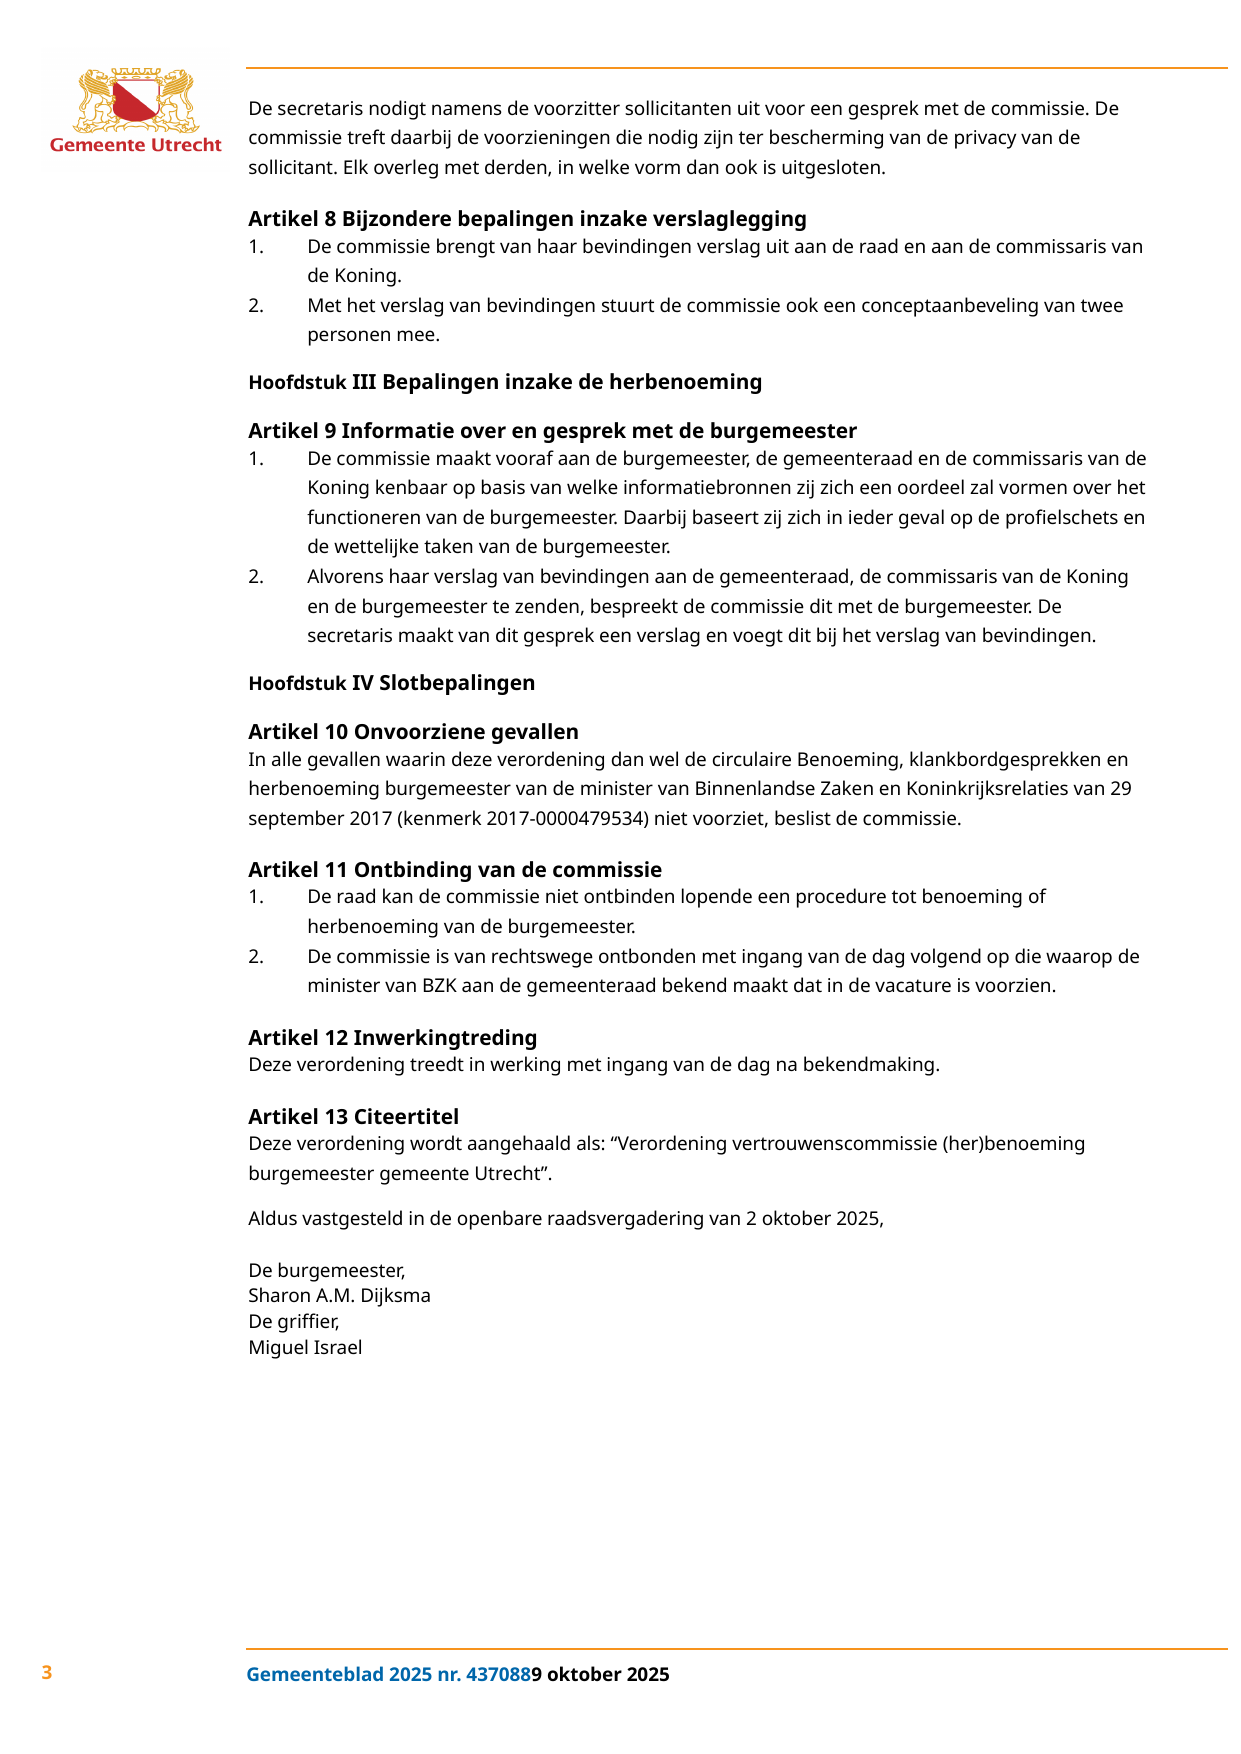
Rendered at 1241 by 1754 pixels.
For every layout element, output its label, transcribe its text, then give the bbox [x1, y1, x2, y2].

picture [41, 47, 231, 172]
text Hoofdstuk III Bepalingen inzake de herbenoeming [248, 367, 1152, 396]
list De commissie brengt van haar bevindingen verslag uit aan de raad en aan de commissaris van de Koning. [248, 233, 1152, 288]
text Deze verordening treedt in werking met ingang van de dag na bekendmaking. [248, 1051, 1152, 1077]
text Artikel 13 Citeertitel [248, 1102, 1152, 1130]
text Artikel 11 Ontbinding van de commissie [248, 855, 1152, 884]
list Met het verslag van bevindingen stuurt de commissie ook een conceptaanbeveling van twee personen mee. [248, 292, 1152, 347]
text Artikel 9 Informatie over en gesprek met de burgemeester [248, 416, 1152, 445]
text De burgemeester, [248, 1257, 1152, 1283]
text Artikel 10 Onvoorziene gevallen [248, 717, 1152, 746]
text Sharon A.M. Dijksma [248, 1283, 1152, 1308]
list Alvorens haar verslag van bevindingen aan de gemeenteraad, de commissaris van de Koning en de burgemeester te zenden, bespreekt de commissie dit met de burgemeester. De secretaris maakt van dit gesprek een verslag en voegt dit bij het verslag van bevindingen. [248, 563, 1152, 648]
text De secretaris nodigt namens de voorzitter sollicitanten uit voor een gesprek met de commissie. De commissie treft daarbij de voorzieningen die nodig zijn ter bescherming van de privacy van de sollicitant. Elk overleg met derden, in welke vorm dan ook is uitgesloten. [248, 95, 1152, 180]
text Deze verordening wordt aangehaald als: “Verordening vertrouwenscommissie (her)benoeming burgemeester gemeente Utrecht”. [248, 1130, 1152, 1186]
text Artikel 8 Bijzondere bepalingen inzake verslaglegging [248, 204, 1152, 233]
list De commissie is van rechtswege ontbonden met ingang van de dag volgend op die waarop de minister van BZK aan de gemeenteraad bekend maakt dat in de vacature is voorzien. [248, 943, 1152, 998]
text Hoofdstuk IV Slotbepalingen [248, 668, 1152, 696]
text Miguel Israel [248, 1334, 1152, 1360]
text De griffier, [248, 1308, 1152, 1334]
text Artikel 12 Inwerkingtreding [248, 1023, 1152, 1051]
list De commissie maakt vooraf aan de burgemeester, de gemeenteraad en de commissaris van de Koning kenbaar op basis van welke informatiebronnen zij zich een oordeel zal vormen over het functioneren van de burgemeester. Daarbij baseert zij zich in ieder geval op de profielschets en de wettelijke taken van de burgemeester. [248, 445, 1152, 559]
text In alle gevallen waarin deze verordening dan wel de circulaire Benoeming, klankbordgesprekken en herbenoeming burgemeester van de minister van Binnenlandse Zaken en Koninkrijksrelaties van 29 september 2017 (kenmerk 2017-0000479534) niet voorziet, beslist de commissie. [248, 746, 1152, 831]
list De raad kan de commissie niet ontbinden lopende een procedure tot benoeming of herbenoeming van de burgemeester. [248, 884, 1152, 939]
text Aldus vastgesteld in de openbare raadsvergadering van 2 oktober 2025, [248, 1205, 1152, 1231]
